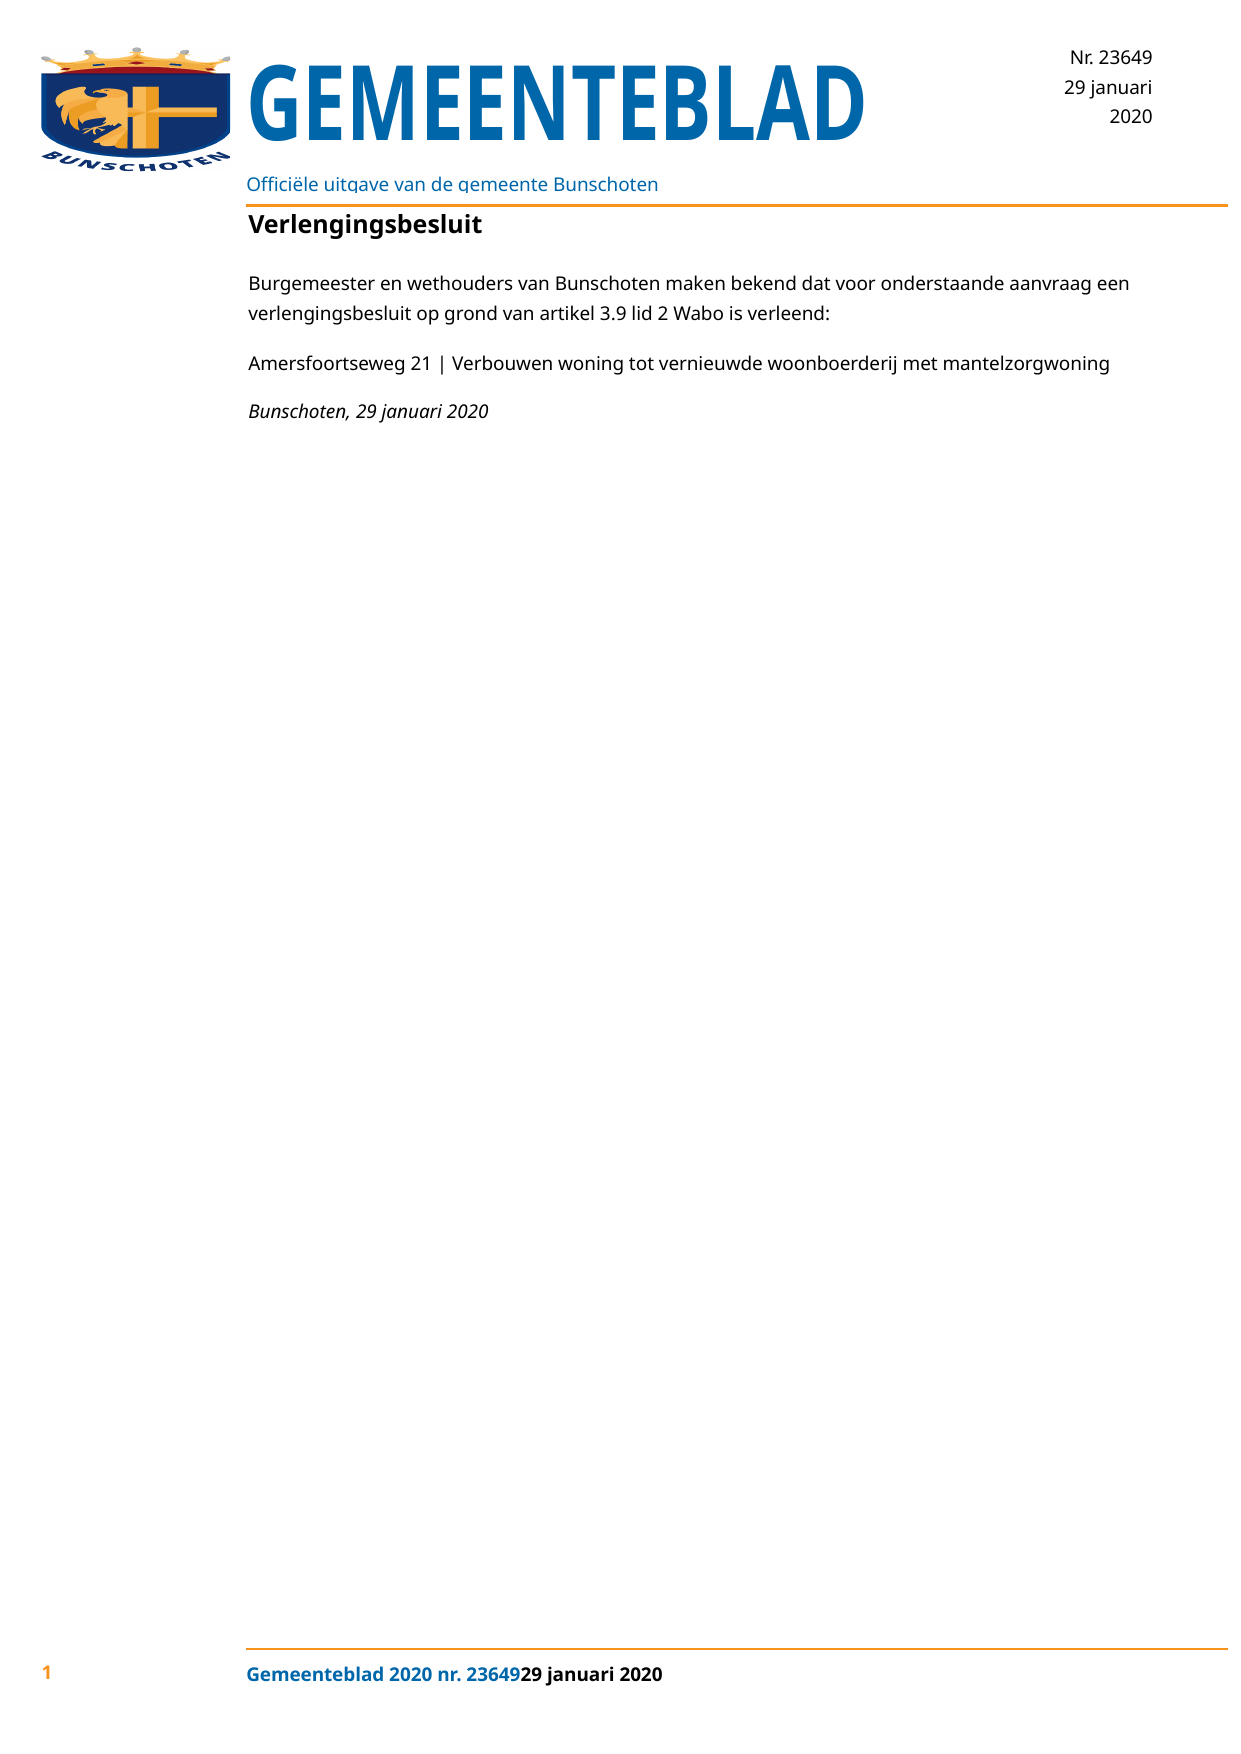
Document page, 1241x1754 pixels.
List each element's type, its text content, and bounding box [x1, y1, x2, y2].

text Verlengingsbesluit [248, 207, 1152, 241]
picture [41, 47, 231, 172]
text Bunschoten, 29 januari 2020 [248, 398, 1152, 424]
text Amersfoortseweg 21 | Verbouwen woning tot vernieuwde woonboerderij met mantelzorgwoning [248, 350, 1152, 376]
text Burgemeester en wethouders van Bunschoten maken bekend dat voor onderstaande aanvraag een verlengingsbesluit op grond van artikel 3.9 lid 2 Wabo is verleend: [248, 270, 1152, 326]
